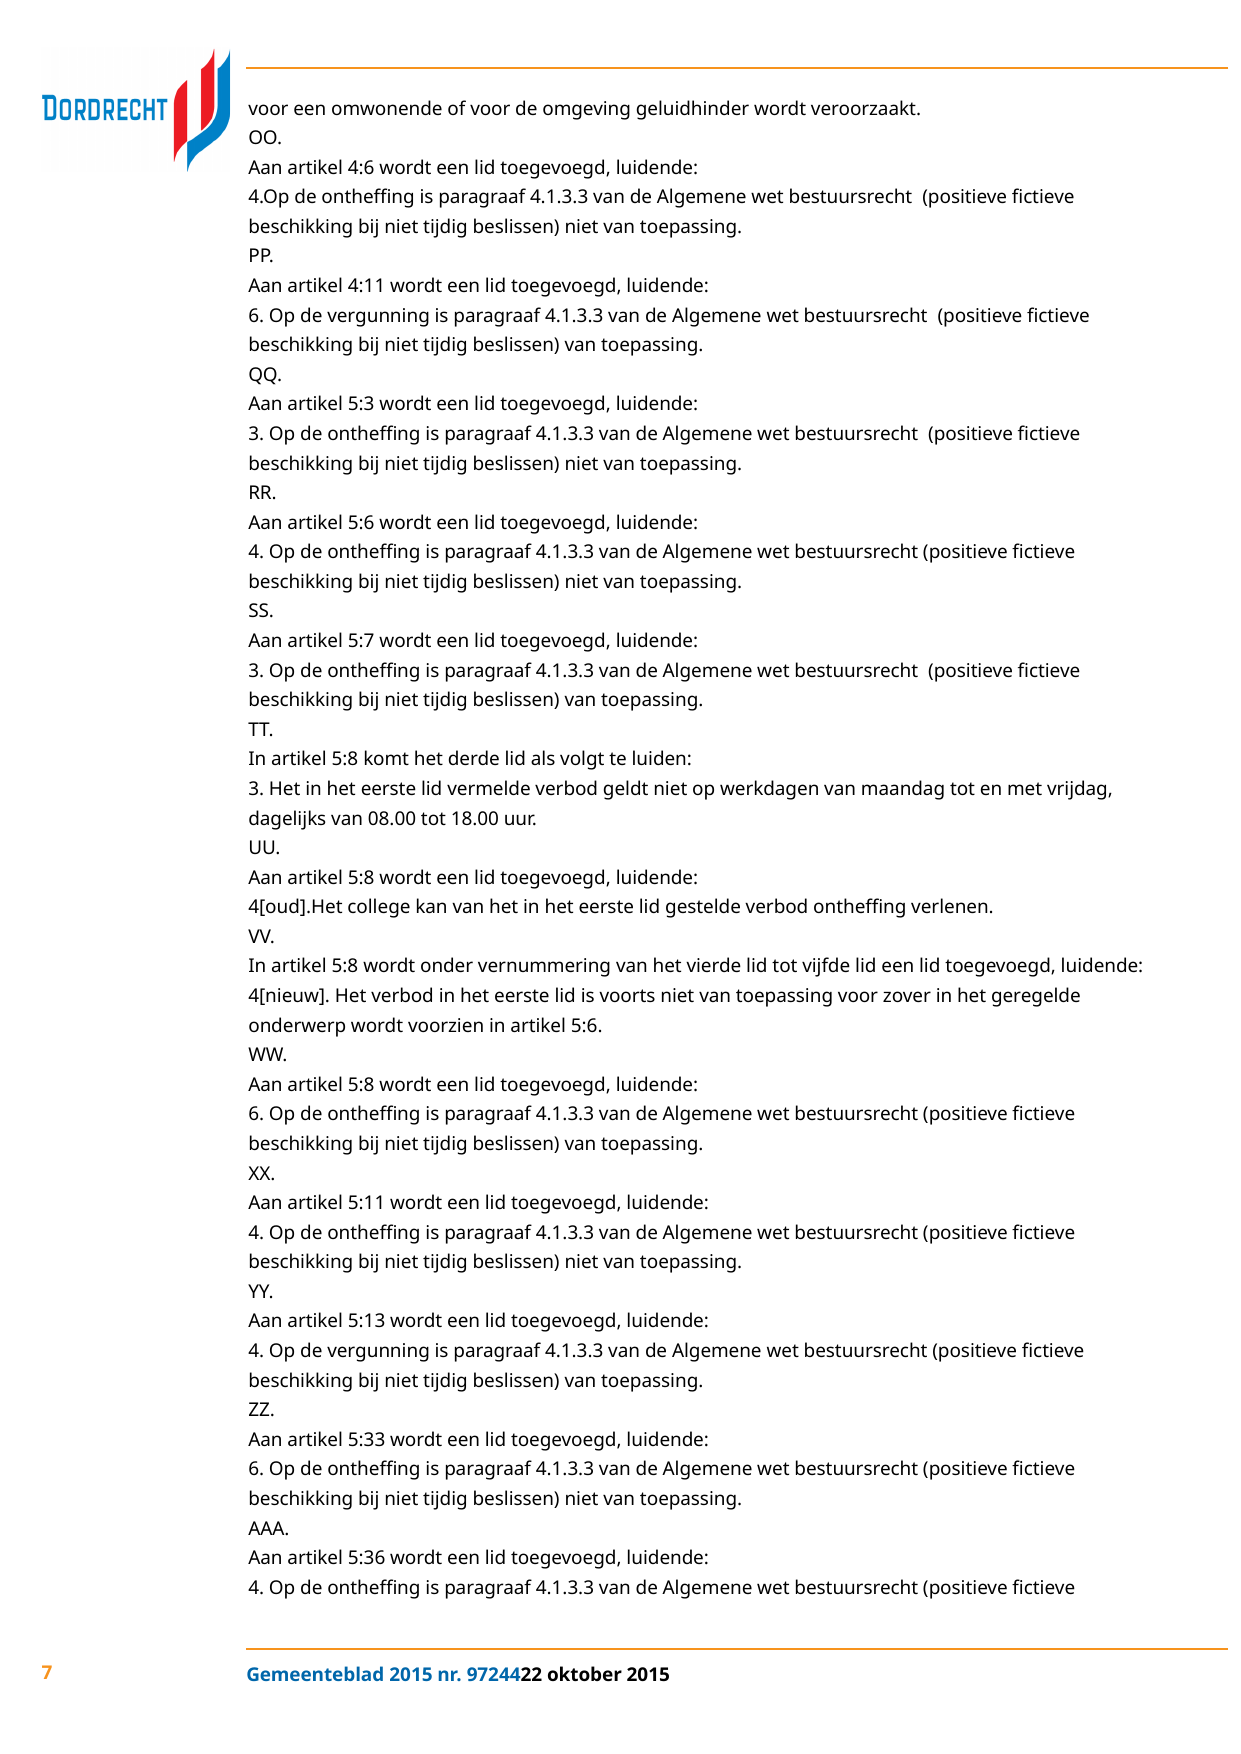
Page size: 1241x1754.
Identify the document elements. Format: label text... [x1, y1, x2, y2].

text Aan artikel 5:7 wordt een lid toegevoegd, luidende: [248, 627, 1152, 653]
text XX. [248, 1160, 1152, 1186]
text 4. Op de ontheffing is paragraaf 4.1.3.3 van de Algemene wet bestuursrecht (positieve fictieve beschikking bij niet tijdig beslissen) niet van toepassing. [248, 538, 1152, 594]
text Aan artikel 5:6 wordt een lid toegevoegd, luidende: [248, 509, 1152, 535]
text 4. Op de ontheffing is paragraaf 4.1.3.3 van de Algemene wet bestuursrecht (positieve fictieve beschikking bij niet tijdig beslissen) niet van toepassing. [248, 1219, 1152, 1274]
text 6. Op de ontheffing is paragraaf 4.1.3.3 van de Algemene wet bestuursrecht (positieve fictieve beschikking bij niet tijdig beslissen) niet van toepassing. [248, 1456, 1152, 1511]
text 4[oud].Het college kan van het in het eerste lid gestelde verbod ontheffing verlenen. [248, 893, 1152, 919]
text YY. [248, 1278, 1152, 1304]
text VV. [248, 923, 1152, 949]
text In artikel 5:8 wordt onder vernummering van het vierde lid tot vijfde lid een lid toegevoegd, luidende: [248, 953, 1152, 978]
text In artikel 5:8 komt het derde lid als volgt te luiden: [248, 746, 1152, 771]
text QQ. [248, 361, 1152, 387]
text ZZ. [248, 1396, 1152, 1422]
text 3. Het in het eerste lid vermelde verbod geldt niet op werkdagen van maandag tot en met vrijdag, dagelijks van 08.00 tot 18.00 uur. [248, 775, 1152, 831]
text 6. Op de vergunning is paragraaf 4.1.3.3 van de Algemene wet bestuursrecht (positieve fictieve beschikking bij niet tijdig beslissen) van toepassing. [248, 302, 1152, 357]
text AAA. [248, 1515, 1152, 1541]
text 4.Op de ontheffing is paragraaf 4.1.3.3 van de Algemene wet bestuursrecht (positieve fictieve beschikking bij niet tijdig beslissen) niet van toepassing. [248, 183, 1152, 239]
text WW. [248, 1041, 1152, 1067]
text 4. Op de vergunning is paragraaf 4.1.3.3 van de Algemene wet bestuursrecht (positieve fictieve beschikking bij niet tijdig beslissen) van toepassing. [248, 1337, 1152, 1393]
text 4[nieuw]. Het verbod in het eerste lid is voorts niet van toepassing voor zover in het geregelde onderwerp wordt voorzien in artikel 5:6. [248, 982, 1152, 1038]
text Aan artikel 4:11 wordt een lid toegevoegd, luidende: [248, 272, 1152, 298]
text Aan artikel 5:33 wordt een lid toegevoegd, luidende: [248, 1426, 1152, 1452]
text 6. Op de ontheffing is paragraaf 4.1.3.3 van de Algemene wet bestuursrecht (positieve fictieve beschikking bij niet tijdig beslissen) van toepassing. [248, 1101, 1152, 1156]
text UU. [248, 834, 1152, 860]
text Aan artikel 5:8 wordt een lid toegevoegd, luidende: [248, 864, 1152, 890]
text 3. Op de ontheffing is paragraaf 4.1.3.3 van de Algemene wet bestuursrecht (positieve fictieve beschikking bij niet tijdig beslissen) niet van toepassing. [248, 420, 1152, 476]
text RR. [248, 479, 1152, 505]
text TT. [248, 716, 1152, 742]
text SS. [248, 598, 1152, 623]
text Aan artikel 5:3 wordt een lid toegevoegd, luidende: [248, 391, 1152, 416]
text 4. Op de ontheffing is paragraaf 4.1.3.3 van de Algemene wet bestuursrecht (positieve fictieve [248, 1574, 1152, 1600]
text 3. Op de ontheffing is paragraaf 4.1.3.3 van de Algemene wet bestuursrecht (positieve fictieve beschikking bij niet tijdig beslissen) van toepassing. [248, 657, 1152, 712]
text Aan artikel 5:8 wordt een lid toegevoegd, luidende: [248, 1071, 1152, 1097]
picture [41, 47, 231, 172]
text OO. [248, 124, 1152, 150]
text voor een omwonende of voor de omgeving geluidhinder wordt veroorzaakt. [248, 95, 1152, 121]
text Aan artikel 4:6 wordt een lid toegevoegd, luidende: [248, 154, 1152, 180]
text Aan artikel 5:11 wordt een lid toegevoegd, luidende: [248, 1189, 1152, 1215]
text PP. [248, 243, 1152, 268]
text Aan artikel 5:13 wordt een lid toegevoegd, luidende: [248, 1308, 1152, 1333]
text Aan artikel 5:36 wordt een lid toegevoegd, luidende: [248, 1544, 1152, 1570]
